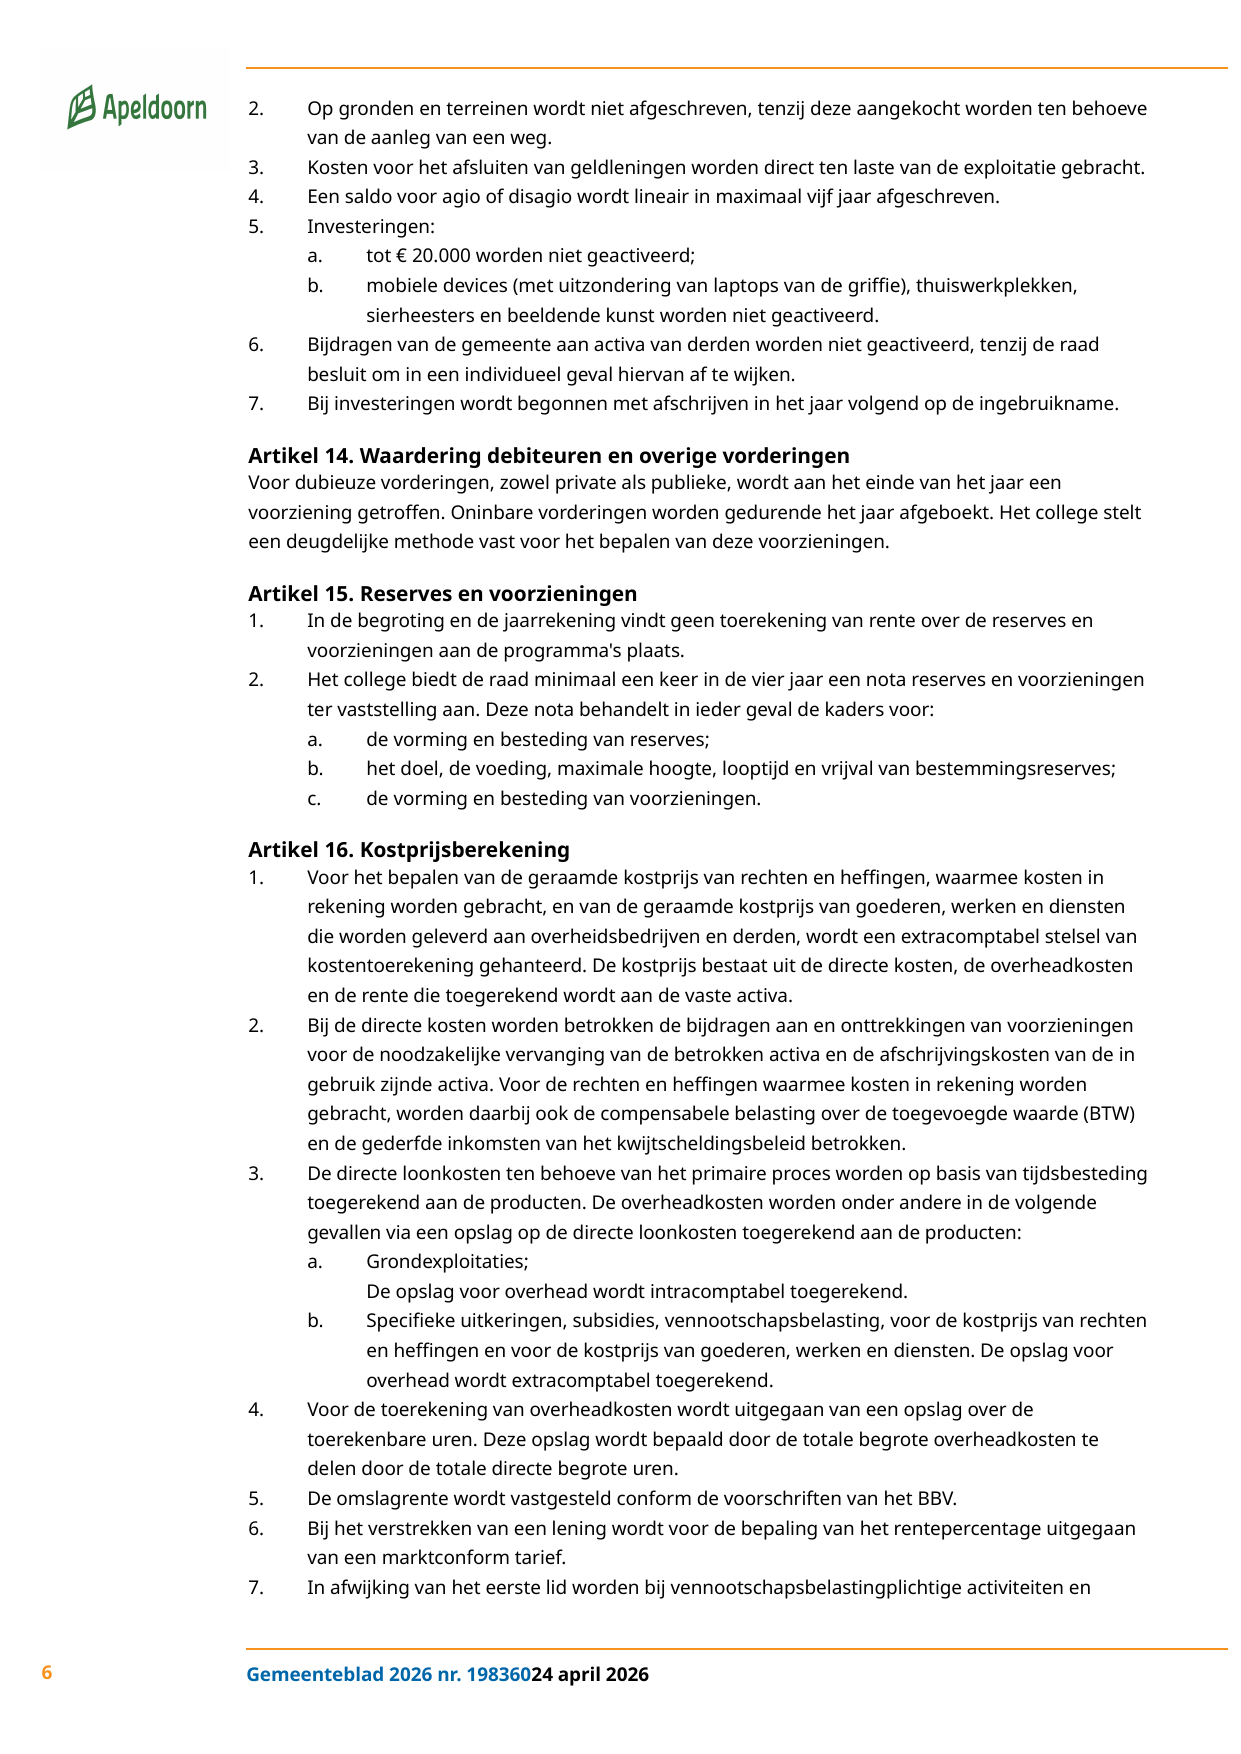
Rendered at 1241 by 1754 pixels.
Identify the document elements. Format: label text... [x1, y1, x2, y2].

list de vorming en besteding van reserves; [307, 726, 1152, 752]
list Voor de toerekening van overheadkosten wordt uitgegaan van een opslag over de toerekenbare uren. Deze opslag wordt bepaald door de totale begrote overheadkosten te delen door de totale directe begrote uren. [248, 1396, 1152, 1481]
list mobiele devices (met uitzondering van laptops van de griffie), thuiswerkplekken, sierheesters en beeldende kunst worden niet geactiveerd. [307, 272, 1152, 328]
text Voor dubieuze vorderingen, zowel private als publieke, wordt aan het einde van het jaar een voorziening getroffen. Oninbare vorderingen worden gedurende het jaar afgeboekt. Het college stelt een deugdelijke methode vast voor het bepalen van deze voorzieningen. [248, 469, 1152, 554]
list Bij de directe kosten worden betrokken de bijdragen aan en onttrekkingen van voorzieningen voor de noodzakelijke vervanging van de betrokken activa en de afschrijvingskosten van de in gebruik zijnde activa. Voor de rechten en heffingen waarmee kosten in rekening worden gebracht, worden daarbij ook de compensabele belasting over de toegevoegde waarde (BTW) en de gederfde inkomsten van het kwijtscheldingsbeleid betrokken. [248, 1012, 1152, 1156]
list tot € 20.000 worden niet geactiveerd; [307, 243, 1152, 268]
list Bij het verstrekken van een lening wordt voor de bepaling van het rentepercentage uitgegaan van een marktconform tarief. [248, 1515, 1152, 1570]
list De directe loonkosten ten behoeve van het primaire proces worden op basis van tijdsbesteding toegerekend aan de producten. De overheadkosten worden onder andere in de volgende gevallen via een opslag op de directe loonkosten toegerekend aan de producten: [248, 1160, 1152, 1244]
list Op gronden en terreinen wordt niet afgeschreven, tenzij deze aangekocht worden ten behoeve van de aanleg van een weg. [248, 95, 1152, 150]
list Bijdragen van de gemeente aan activa van derden worden niet geactiveerd, tenzij de raad besluit om in een individueel geval hiervan af te wijken. [248, 331, 1152, 387]
picture [41, 47, 231, 172]
list Investeringen: [248, 213, 1152, 239]
text Artikel 14. Waardering debiteuren en overige vorderingen [248, 441, 1152, 469]
list De omslagrente wordt vastgesteld conform de voorschriften van het BBV. [248, 1485, 1152, 1511]
list het doel, de voeding, maximale hoogte, looptijd en vrijval van bestemmingsreserves; [307, 755, 1152, 781]
list Bij investeringen wordt begonnen met afschrijven in het jaar volgend op de ingebruikname. [248, 391, 1152, 416]
list Kosten voor het afsluiten van geldleningen worden direct ten laste van de exploitatie gebracht. [248, 154, 1152, 180]
list Specifieke uitkeringen, subsidies, vennootschapsbelasting, voor de kostprijs van rechten en heffingen en voor de kostprijs van goederen, werken en diensten. De opslag voor overhead wordt extracomptabel toegerekend. [307, 1308, 1152, 1392]
list Grondexploitaties; [307, 1248, 1152, 1274]
list Voor het bepalen van de geraamde kostprijs van rechten en heffingen, waarmee kosten in rekening worden gebracht, en van de geraamde kostprijs van goederen, werken en diensten die worden geleverd aan overheidsbedrijven en derden, wordt een extracomptabel stelsel van kostentoerekening gehanteerd. De kostprijs bestaat uit de directe kosten, de overheadkosten en de rente die toegerekend wordt aan de vaste activa. [248, 864, 1152, 1008]
list In de begroting en de jaarrekening vindt geen toerekening van rente over de reserves en voorzieningen aan de programma's plaats. [248, 607, 1152, 663]
list De opslag voor overhead wordt intracomptabel toegerekend. [307, 1278, 1152, 1304]
list Een saldo voor agio of disagio wordt lineair in maximaal vijf jaar afgeschreven. [248, 183, 1152, 209]
list de vorming en besteding van voorzieningen. [307, 785, 1152, 811]
list Het college biedt de raad minimaal een keer in de vier jaar een nota reserves en voorzieningen ter vaststelling aan. Deze nota behandelt in ieder geval de kaders voor: [248, 667, 1152, 722]
list In afwijking van het eerste lid worden bij vennootschapsbelastingplichtige activiteiten en [248, 1574, 1152, 1599]
text Artikel 16. Kostprijsberekening [248, 835, 1152, 864]
text Artikel 15. Reserves en voorzieningen [248, 579, 1152, 607]
